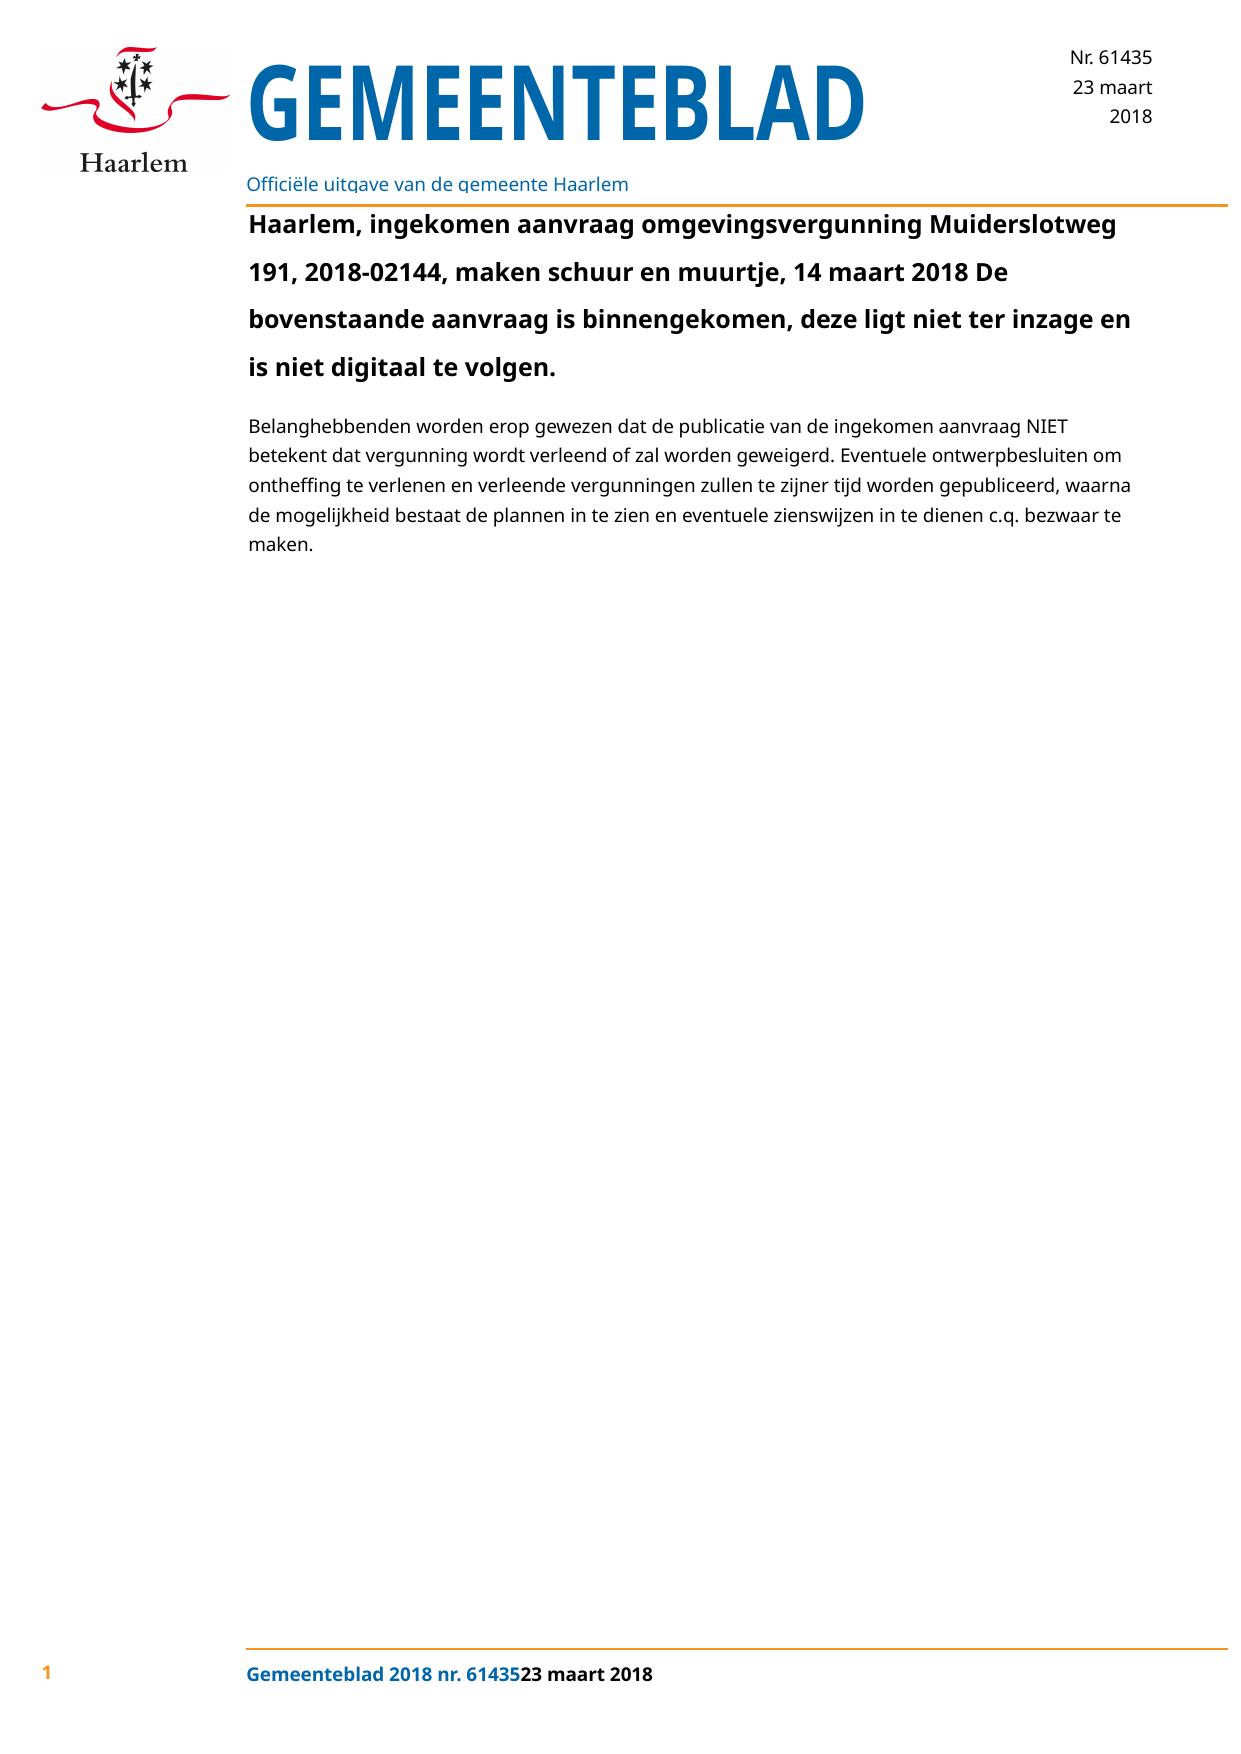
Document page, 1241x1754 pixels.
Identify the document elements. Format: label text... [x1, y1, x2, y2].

text Haarlem, ingekomen aanvraag omgevingsvergunning Muiderslotweg 191, 2018-02144, maken schuur en muurtje, 14 maart 2018 De bovenstaande aanvraag is binnengekomen, deze ligt niet ter inzage en is niet digitaal te volgen. [248, 207, 1152, 384]
picture [41, 47, 231, 172]
text Belanghebbenden worden erop gewezen dat de publicatie van de ingekomen aanvraag NIET betekent dat vergunning wordt verleend of zal worden geweigerd. Eventuele ontwerpbesluiten om ontheffing te verlenen en verleende vergunningen zullen te zijner tijd worden gepubliceerd, waarna de mogelijkheid bestaat de plannen in te zien en eventuele zienswijzen in te dienen c.q. bezwaar te maken. [248, 413, 1152, 557]
